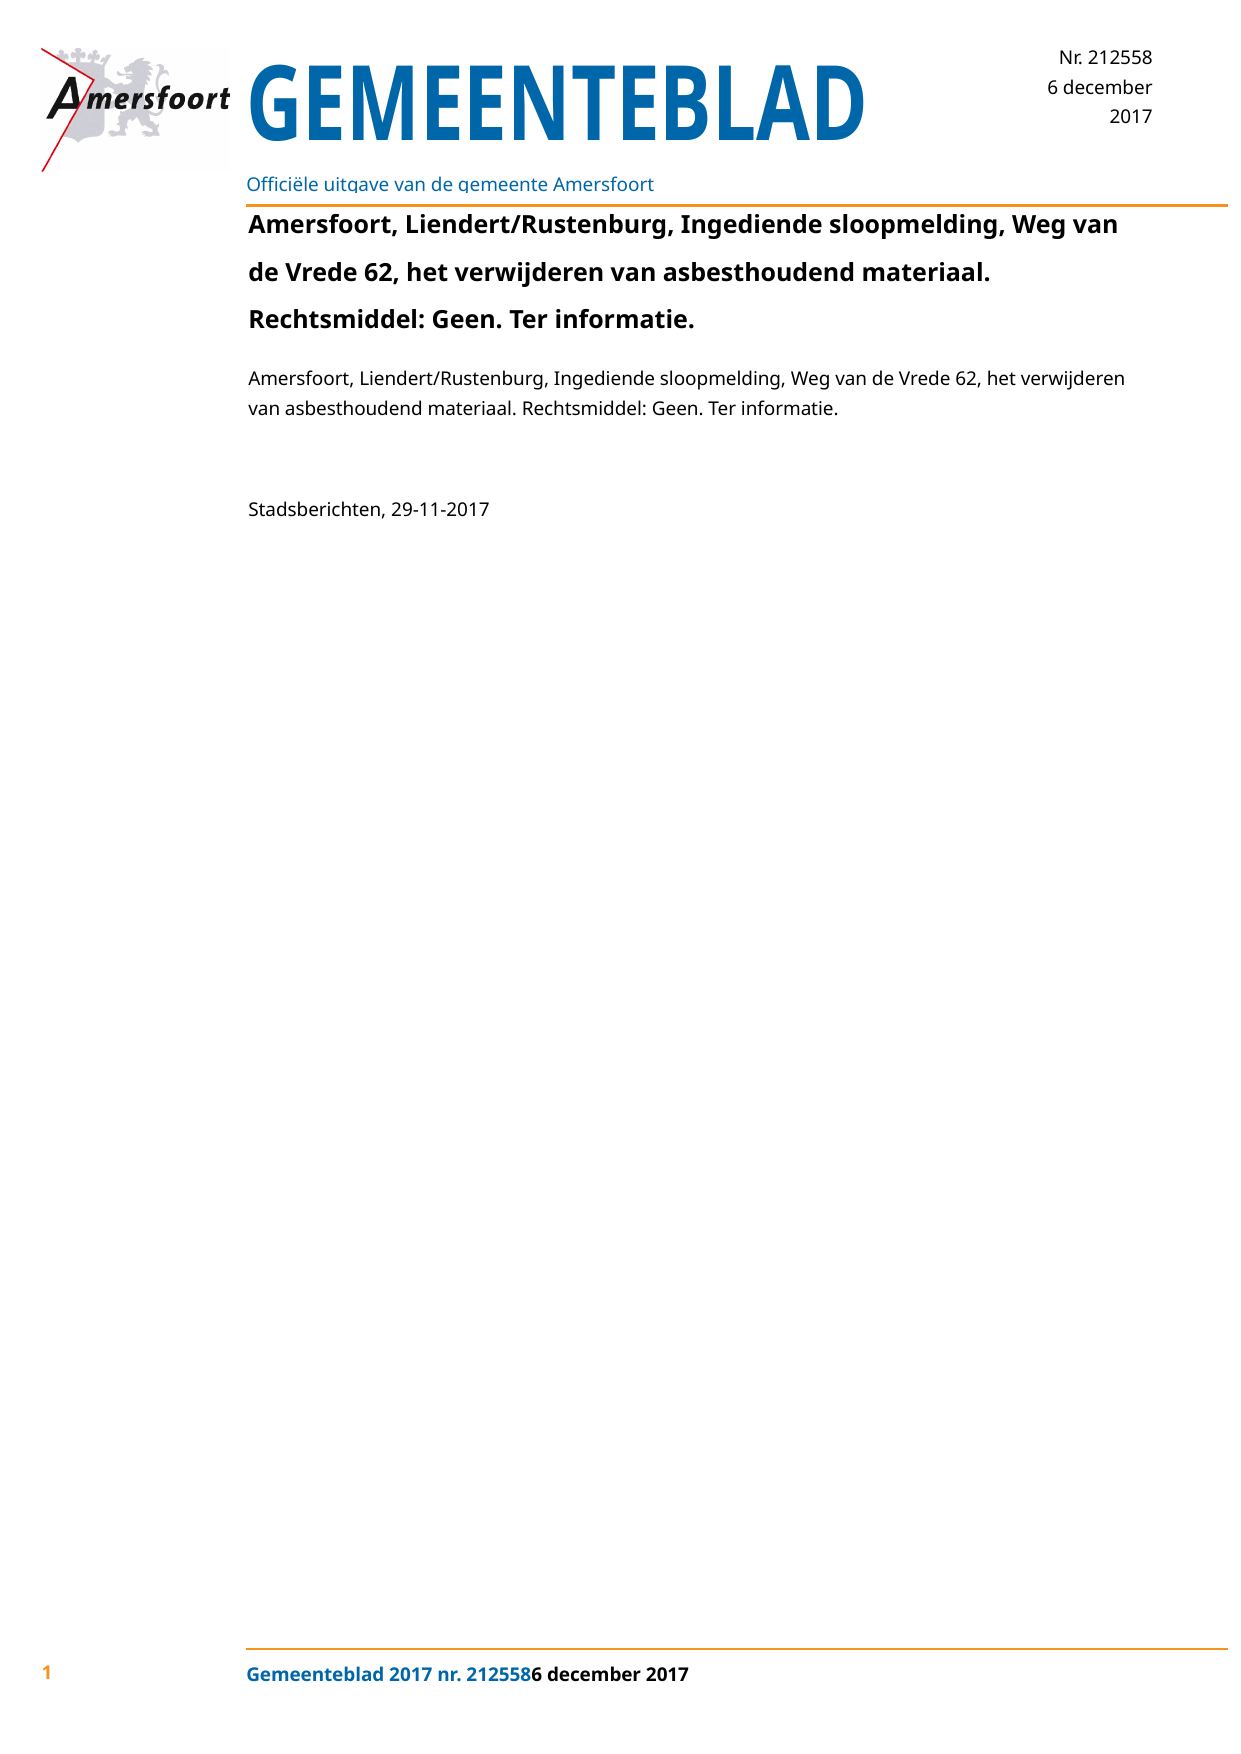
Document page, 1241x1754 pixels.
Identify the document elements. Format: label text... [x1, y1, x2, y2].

text Amersfoort, Liendert/Rustenburg, Ingediende sloopmelding, Weg van de Vrede 62, het verwijderen van asbesthoudend materiaal. Rechtsmiddel: Geen. Ter informatie. [248, 366, 1152, 421]
text Amersfoort, Liendert/Rustenburg, Ingediende sloopmelding, Weg van de Vrede 62, het verwijderen van asbesthoudend materiaal. Rechtsmiddel: Geen. Ter informatie. [248, 207, 1152, 336]
text Stadsberichten, 29-11-2017 [248, 496, 1152, 522]
picture [41, 47, 231, 172]
